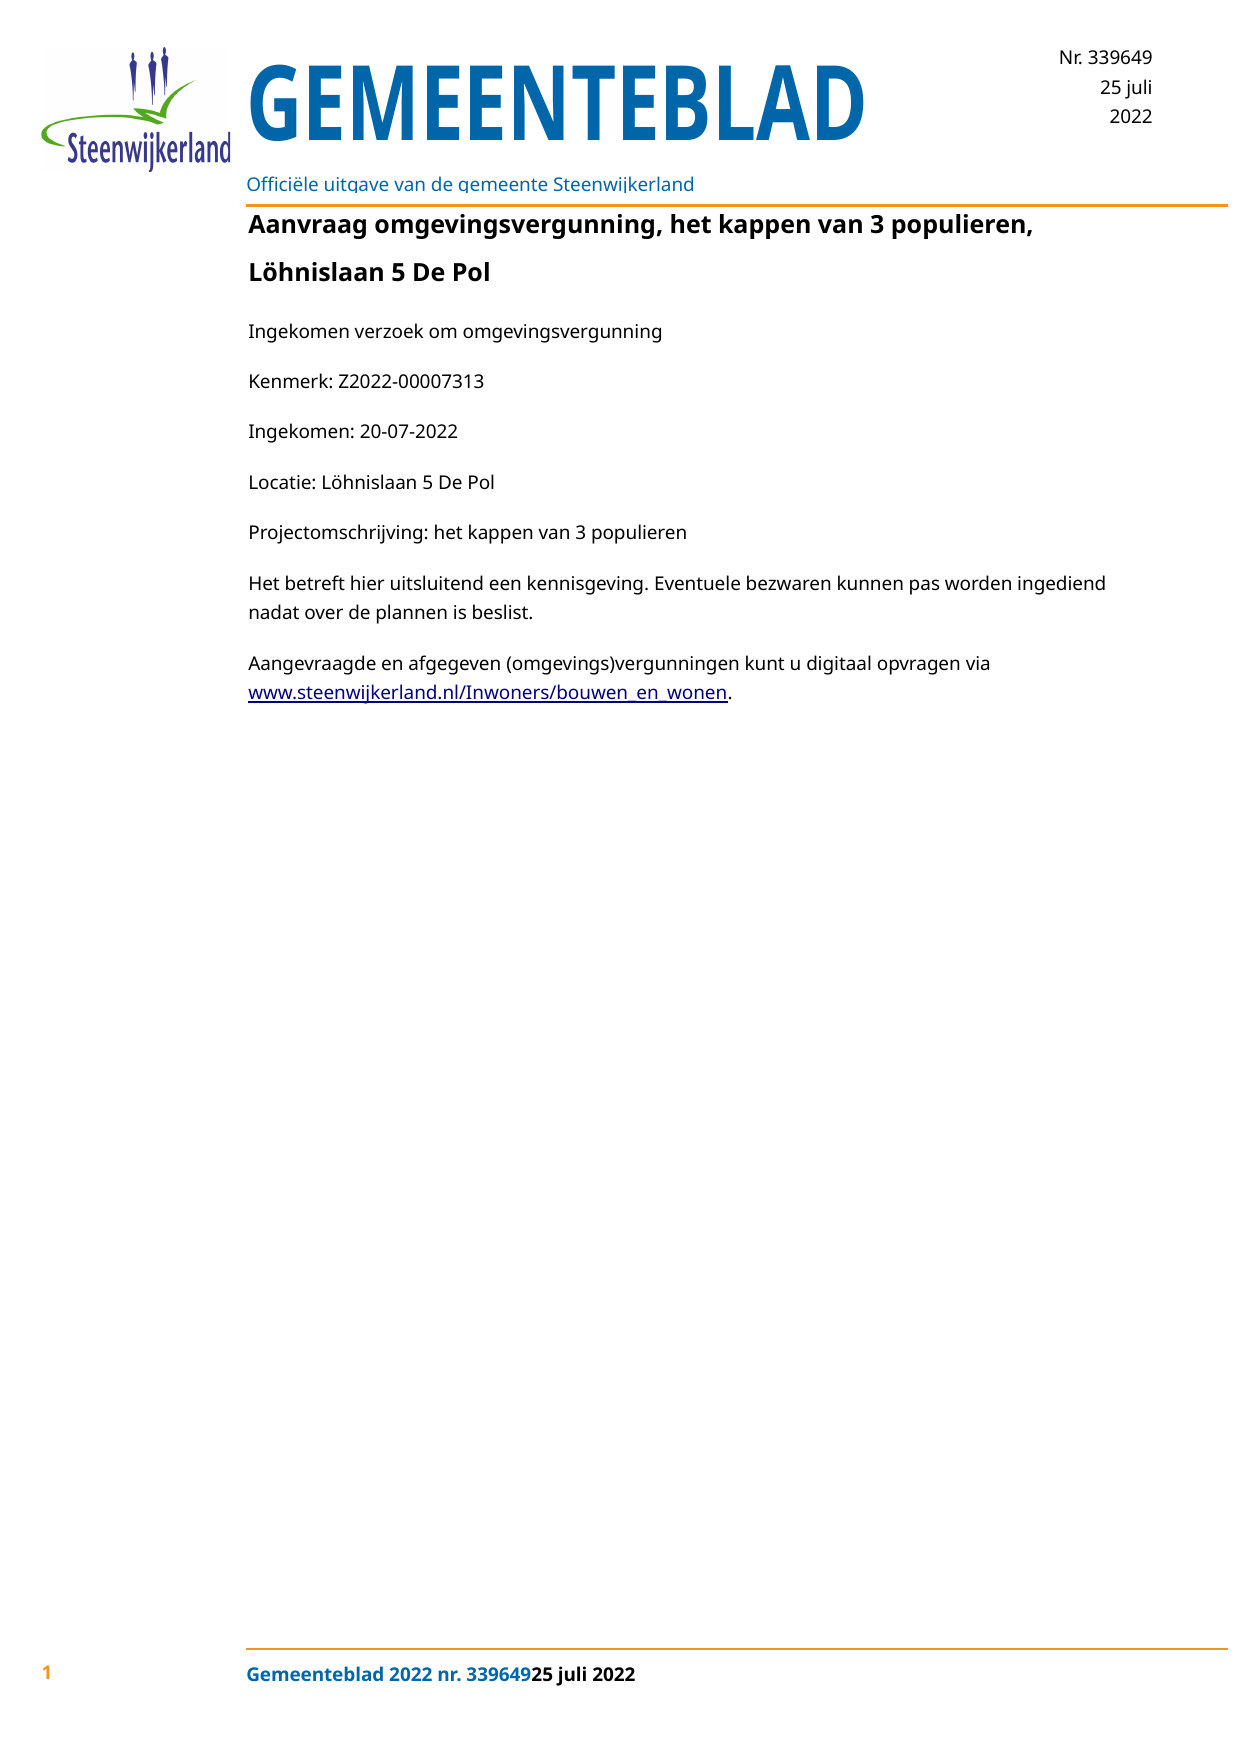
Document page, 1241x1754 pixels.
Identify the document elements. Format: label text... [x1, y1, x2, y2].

text Locatie: Löhnislaan 5 De Pol [248, 469, 1152, 495]
text Projectomschrijving: het kappen van 3 populieren [248, 519, 1152, 545]
text Kenmerk: Z2022-00007313 [248, 368, 1152, 394]
text Ingekomen verzoek om omgevingsvergunning [248, 318, 1152, 344]
text Het betreft hier uitsluitend een kennisgeving. Eventuele bezwaren kunnen pas worden ingediend nadat over de plannen is beslist. [248, 570, 1152, 625]
text Aanvraag omgevingsvergunning, het kappen van 3 populieren, Löhnislaan 5 De Pol [248, 207, 1152, 288]
picture [41, 47, 231, 172]
text Aangevraagde en afgegeven (omgevings)vergunningen kunt u digitaal opvragen via www.steenwijkerland.nl/Inwoners/bouwen_en_wonen. [248, 650, 1152, 705]
text Ingekomen: 20-07-2022 [248, 419, 1152, 444]
